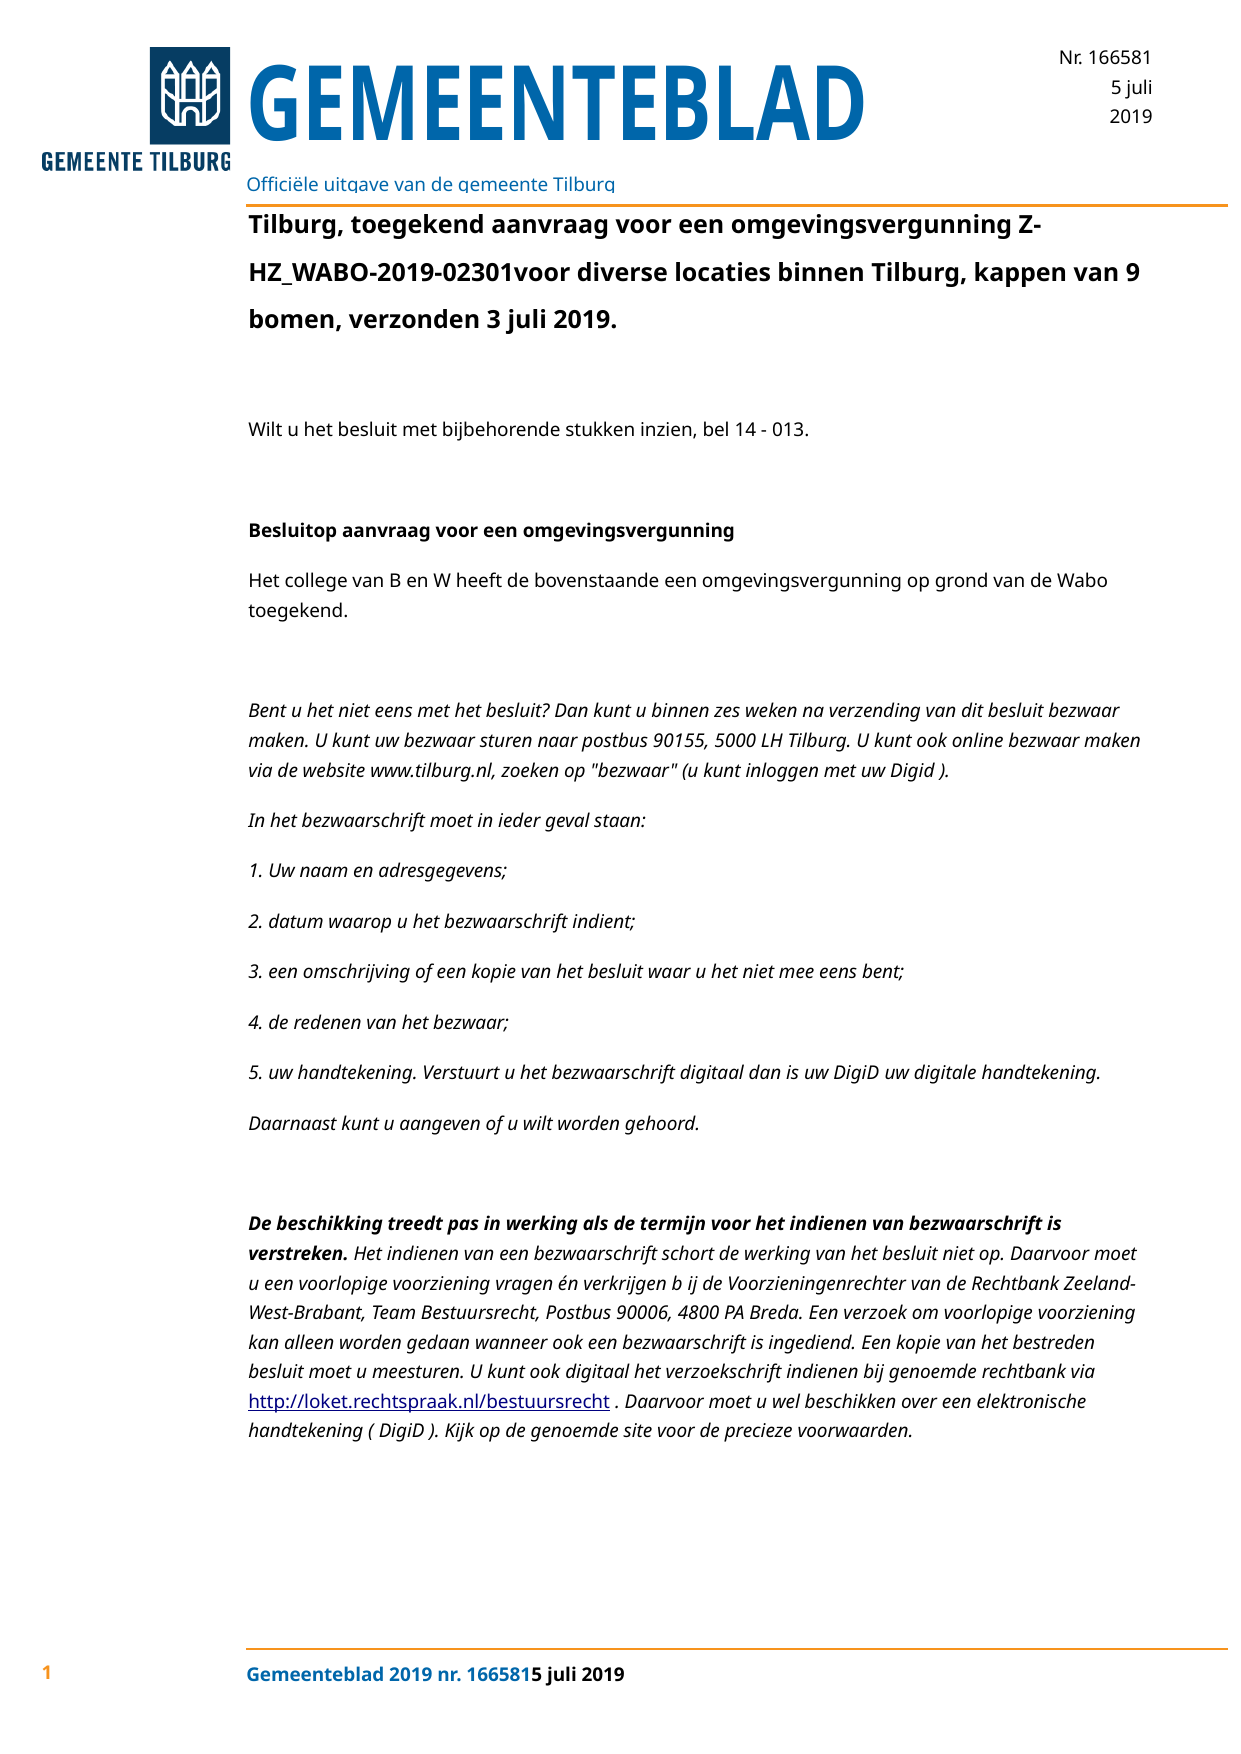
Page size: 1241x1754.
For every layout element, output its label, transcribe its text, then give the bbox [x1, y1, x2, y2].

text 2. datum waarop u het bezwaarschrift indient; [248, 908, 1152, 934]
text 1. Uw naam en adresgegevens; [248, 858, 1152, 883]
text 4. de redenen van het bezwaar; [248, 1009, 1152, 1034]
text Tilburg, toegekend aanvraag voor een omgevingsvergunning Z-HZ_WABO-2019-02301voor diverse locaties binnen Tilburg, kappen van 9 bomen, verzonden 3 juli 2019. [248, 207, 1152, 336]
text Het college van B en W heeft de bovenstaande een omgevingsvergunning op grond van de Wabo toegekend. [248, 567, 1152, 622]
text 5. uw handtekening. Verstuurt u het bezwaarschrift digitaal dan is uw DigiD uw digitale handtekening. [248, 1059, 1152, 1085]
text Wilt u het besluit met bijbehorende stukken inzien, bel 14 - 013. [248, 416, 1152, 442]
text Besluitop aanvraag voor een omgevingsvergunning [248, 517, 1152, 542]
text In het bezwaarschrift moet in ieder geval staan: [248, 807, 1152, 833]
text 3. een omschrijving of een kopie van het besluit waar u het niet mee eens bent; [248, 958, 1152, 984]
picture [41, 47, 231, 172]
text Daarnaast kunt u aangeven of u wilt worden gehoord. [248, 1110, 1152, 1135]
text Bent u het niet eens met het besluit? Dan kunt u binnen zes weken na verzending van dit besluit bezwaar maken. U kunt uw bezwaar sturen naar postbus 90155, 5000 LH Tilburg. U kunt ook online bezwaar maken via de website www.tilburg.nl, zoeken op "bezwaar" (u kunt inloggen met uw Digid ). [248, 698, 1152, 782]
text De beschikking treedt pas in werking als de termijn voor het indienen van bezwaarschrift is verstreken. Het indienen van een bezwaarschrift schort de werking van het besluit niet op. Daarvoor moet u een voorlopige voorziening vragen én verkrijgen b ij de Voorzieningenrechter van de Rechtbank Zeeland-West-Brabant, Team Bestuursrecht, Postbus 90006, 4800 PA Breda. Een verzoek om voorlopige voorziening kan alleen worden gedaan wanneer ook een bezwaarschrift is ingediend. Een kopie van het bestreden besluit moet u meesturen. U kunt ook digitaal het verzoekschrift indienen bij genoemde rechtbank via http://loket.rechtspraak.nl/bestuursrecht . Daarvoor moet u wel beschikken over een elektronische handtekening ( DigiD ). Kijk op de genoemde site voor de precieze voorwaarden. [248, 1211, 1152, 1443]
